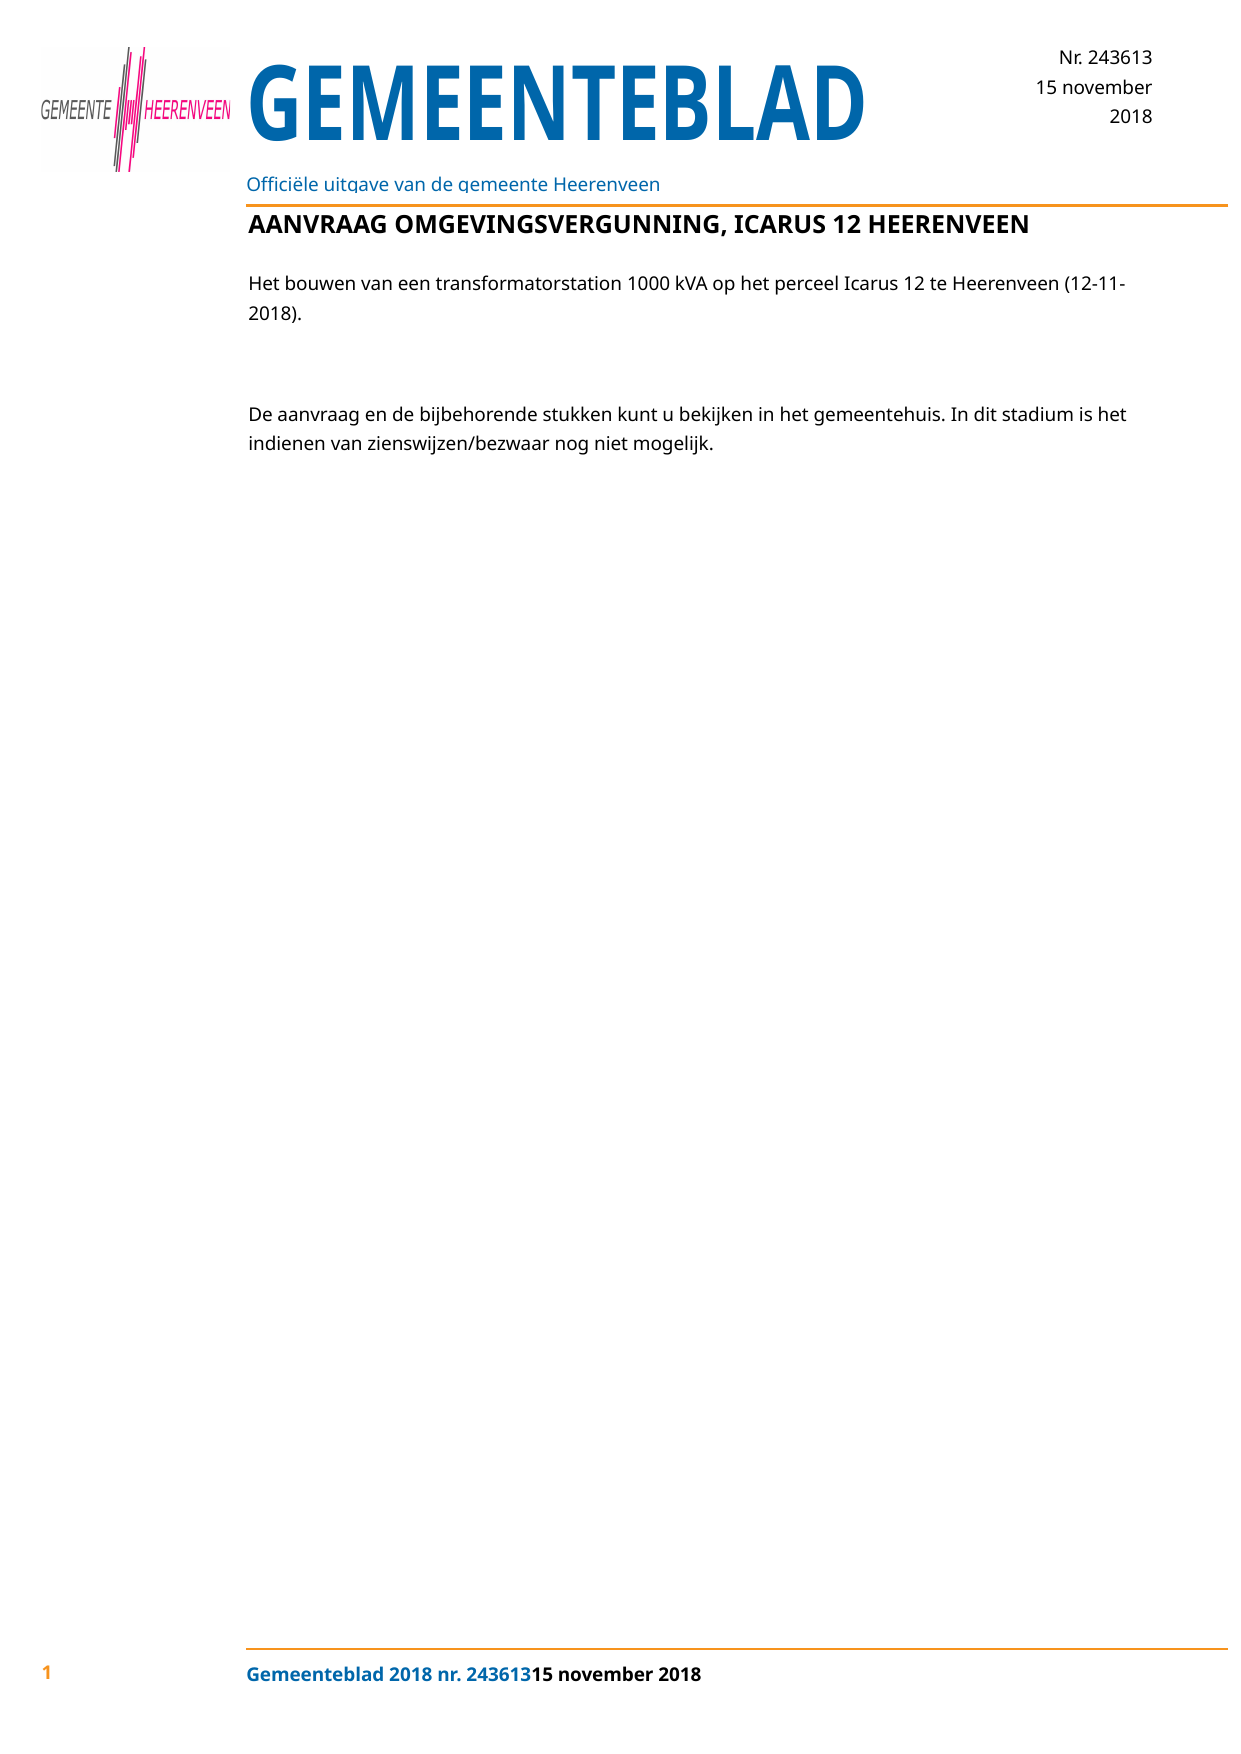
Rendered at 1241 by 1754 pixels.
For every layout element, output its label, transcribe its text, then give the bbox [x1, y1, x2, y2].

text AANVRAAG OMGEVINGSVERGUNNING, ICARUS 12 HEERENVEEN [248, 207, 1152, 241]
text De aanvraag en de bijbehorende stukken kunt u bekijken in het gemeentehuis. In dit stadium is het indienen van zienswijzen/bezwaar nog niet mogelijk. [248, 401, 1152, 456]
picture [41, 47, 231, 172]
text Het bouwen van een transformatorstation 1000 kVA op het perceel Icarus 12 te Heerenveen (12-11-2018). [248, 270, 1152, 326]
